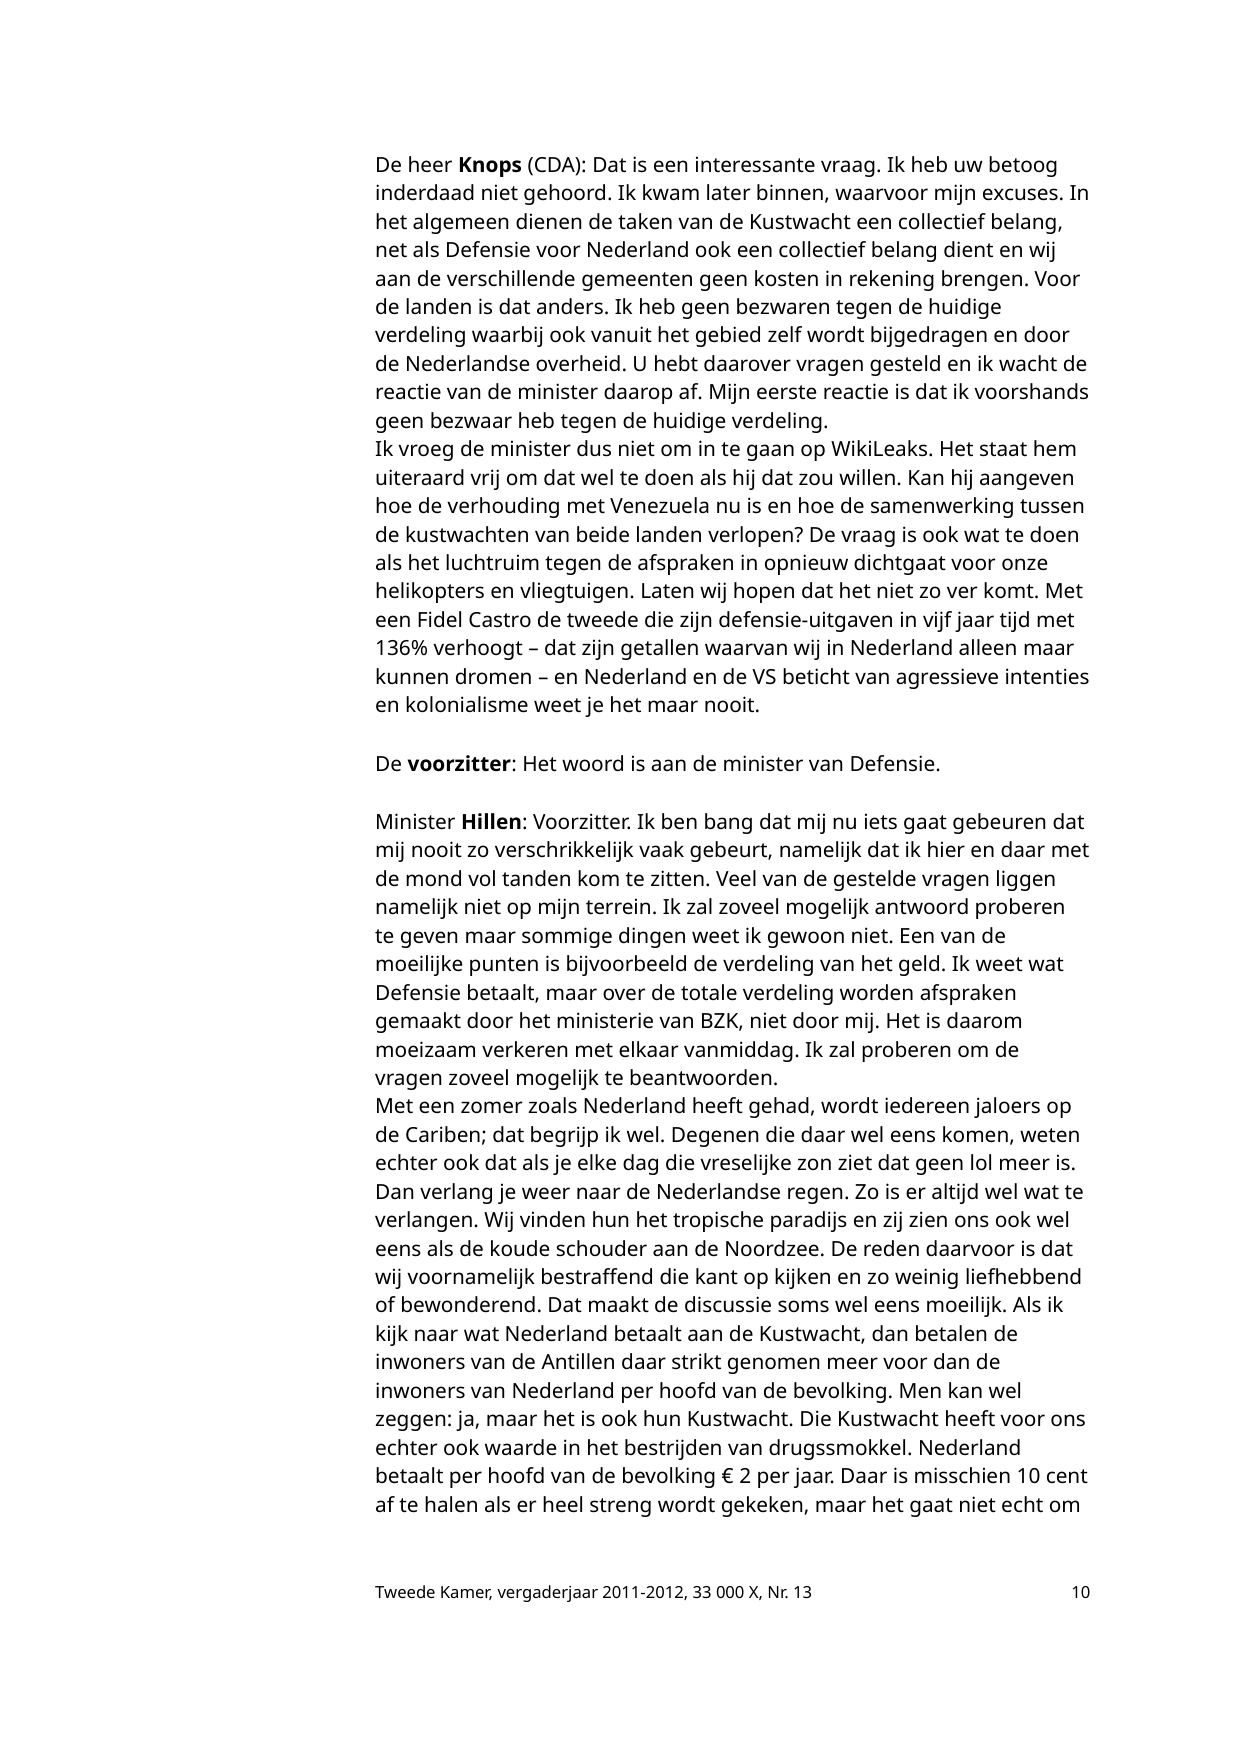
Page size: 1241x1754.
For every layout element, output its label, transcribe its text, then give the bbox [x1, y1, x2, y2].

text De voorzitter: Het woord is aan de minister van Defensie. [375, 749, 1090, 777]
text Met een zomer zoals Nederland heeft gehad, wordt iedereen jaloers op de Cariben; dat begrijp ik wel. Degenen die daar wel eens komen, weten echter ook dat als je elke dag die vreselijke zon ziet dat geen lol meer is. Dan verlang je weer naar de Nederlandse regen. Zo is er altijd wel wat te verlangen. Wij vinden hun het tropische paradijs en zij zien ons ook wel eens als de koude schouder aan de Noordzee. De reden daarvoor is dat wij voornamelijk bestraffend die kant op kijken en zo weinig liefhebbend of bewonderend. Dat maakt de discussie soms wel eens moeilijk. Als ik kijk naar wat Nederland betaalt aan de Kustwacht, dan betalen de inwoners van de Antillen daar strikt genomen meer voor dan de inwoners van Nederland per hoofd van de bevolking. Men kan wel zeggen: ja, maar het is ook hun Kustwacht. Die Kustwacht heeft voor ons echter ook waarde in het bestrijden van drugssmokkel. Nederland betaalt per hoofd van de bevolking € 2 per jaar. Daar is misschien 10 cent af te halen als er heel streng wordt gekeken, maar het gaat niet echt om [375, 1092, 1090, 1518]
text Minister Hillen: Voorzitter. Ik ben bang dat mij nu iets gaat gebeuren dat mij nooit zo verschrikkelijk vaak gebeurt, namelijk dat ik hier en daar met de mond vol tanden kom te zitten. Veel van de gestelde vragen liggen namelijk niet op mijn terrein. Ik zal zoveel mogelijk antwoord proberen te geven maar sommige dingen weet ik gewoon niet. Een van de moeilijke punten is bijvoorbeeld de verdeling van het geld. Ik weet wat Defensie betaalt, maar over de totale verdeling worden afspraken gemaakt door het ministerie van BZK, niet door mij. Het is daarom moeizaam verkeren met elkaar vanmiddag. Ik zal proberen om de vragen zoveel mogelijk te beantwoorden. [375, 807, 1090, 1092]
text Ik vroeg de minister dus niet om in te gaan op WikiLeaks. Het staat hem uiteraard vrij om dat wel te doen als hij dat zou willen. Kan hij aangeven hoe de verhouding met Venezuela nu is en hoe de samenwerking tussen de kustwachten van beide landen verlopen? De vraag is ook wat te doen als het luchtruim tegen de afspraken in opnieuw dichtgaat voor onze helikopters en vliegtuigen. Laten wij hopen dat het niet zo ver komt. Met een Fidel Castro de tweede die zijn defensie-uitgaven in vijf jaar tijd met 136% verhoogt – dat zijn getallen waarvan wij in Nederland alleen maar kunnen dromen – en Nederland en de VS beticht van agressieve intenties en kolonialisme weet je het maar nooit. [375, 434, 1090, 719]
text De heer Knops (CDA): Dat is een interessante vraag. Ik heb uw betoog inderdaad niet gehoord. Ik kwam later binnen, waarvoor mijn excuses. In het algemeen dienen de taken van de Kustwacht een collectief belang, net als Defensie voor Nederland ook een collectief belang dient en wij aan de verschillende gemeenten geen kosten in rekening brengen. Voor de landen is dat anders. Ik heb geen bezwaren tegen de huidige verdeling waarbij ook vanuit het gebied zelf wordt bijgedragen en door de Nederlandse overheid. U hebt daarover vragen gesteld en ik wacht de reactie van de minister daarop af. Mijn eerste reactie is dat ik voorshands geen bezwaar heb tegen de huidige verdeling. [375, 150, 1090, 434]
